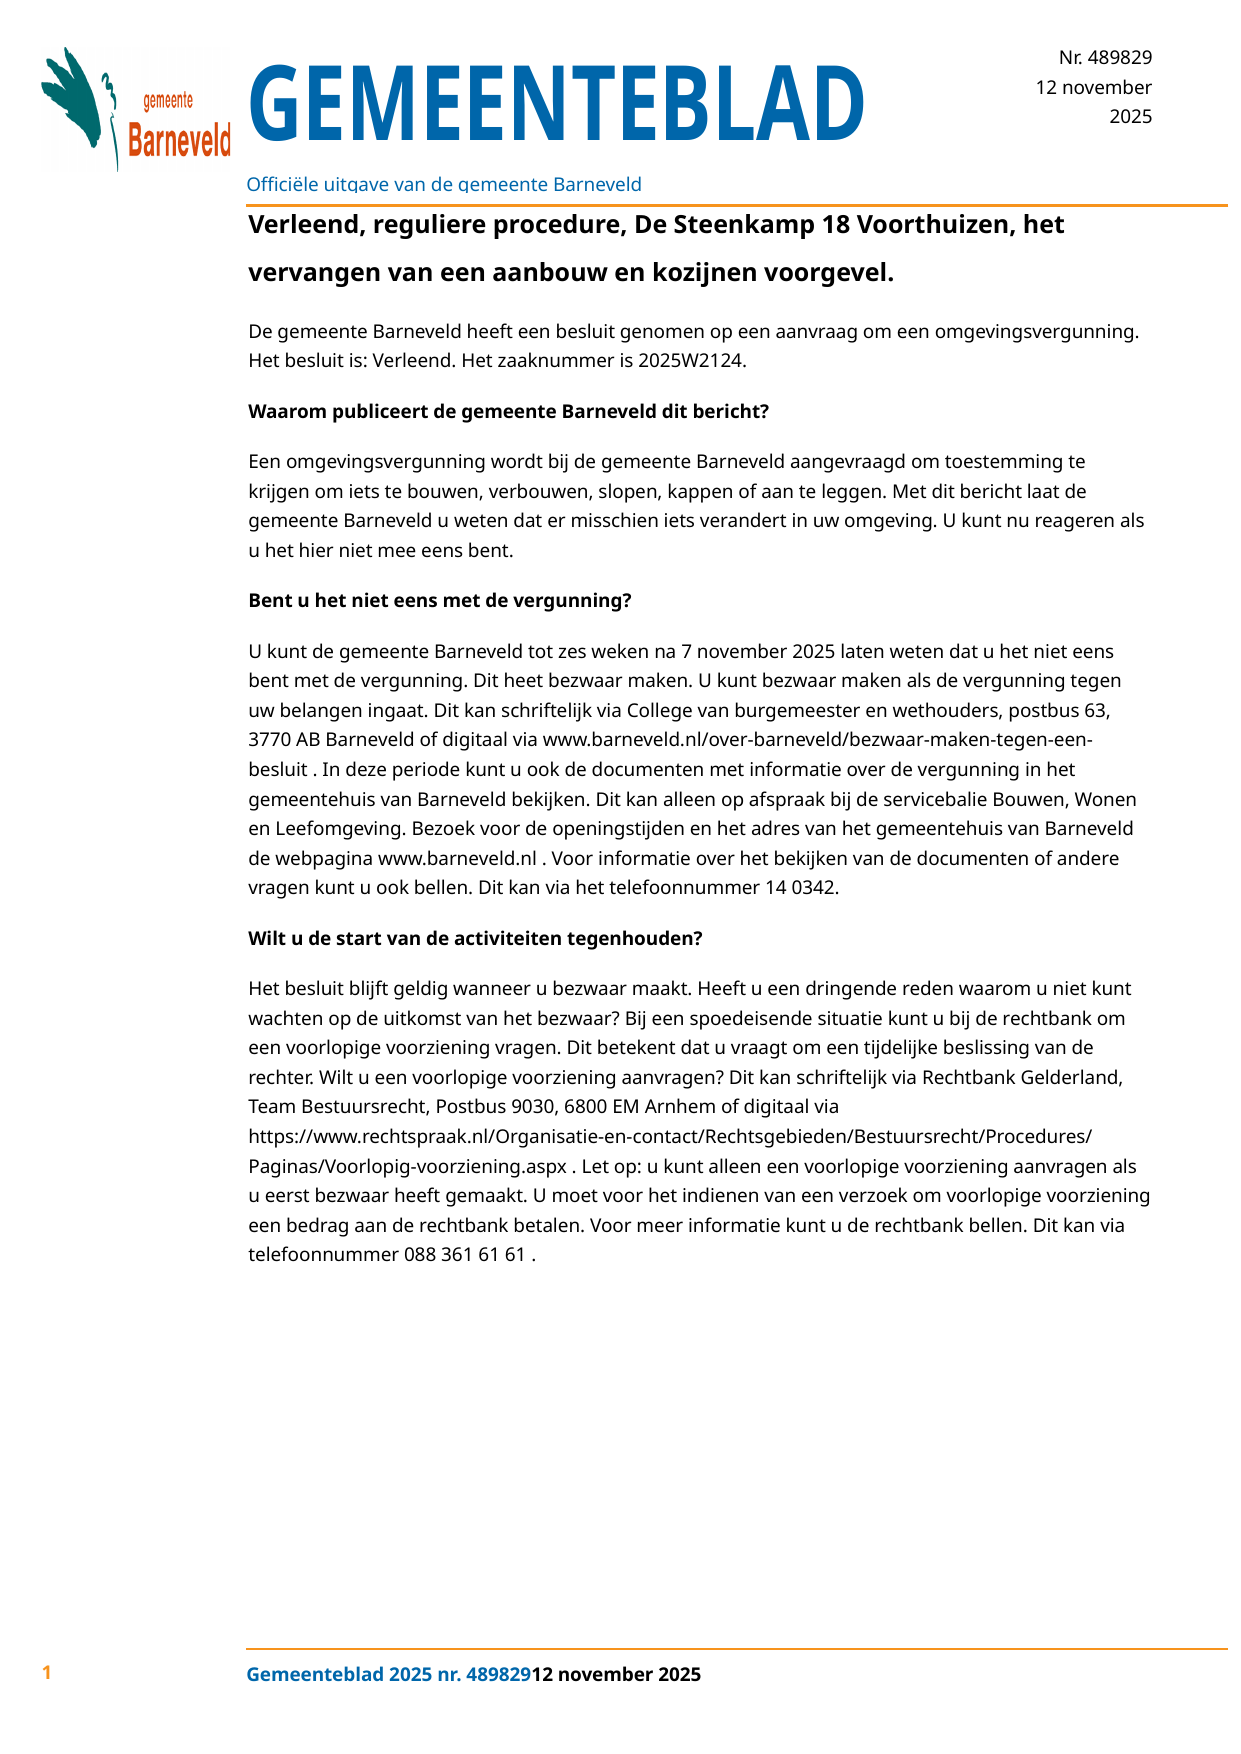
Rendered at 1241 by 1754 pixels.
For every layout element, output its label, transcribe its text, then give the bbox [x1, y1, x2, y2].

text Bent u het niet eens met de vergunning? [248, 587, 1152, 613]
text Het besluit blijft geldig wanneer u bezwaar maakt. Heeft u een dringende reden waarom u niet kunt wachten op de uitkomst van het bezwaar? Bij een spoedeisende situatie kunt u bij de rechtbank om een voorlopige voorziening vragen. Dit betekent dat u vraagt om een tijdelijke beslissing van de rechter. Wilt u een voorlopige voorziening aanvragen? Dit kan schriftelijk via Rechtbank Gelderland, Team Bestuursrecht, Postbus 9030, 6800 EM Arnhem of digitaal via https://www.rechtspraak.nl/Organisatie-en-contact/Rechtsgebieden/Bestuursrecht/Procedures/Paginas/Voorlopig-voorziening.aspx . Let op: u kunt alleen een voorlopige voorziening aanvragen als u eerst bezwaar heeft gemaakt. U moet voor het indienen van een verzoek om voorlopige voorziening een bedrag aan de rechtbank betalen. Voor meer informatie kunt u de rechtbank bellen. Dit kan via telefoonnummer 088 361 61 61 . [248, 975, 1152, 1267]
text Wilt u de start van de activiteiten tegenhouden? [248, 925, 1152, 951]
text Een omgevingsvergunning wordt bij de gemeente Barneveld aangevraagd om toestemming te krijgen om iets te bouwen, verbouwen, slopen, kappen of aan te leggen. Met dit bericht laat de gemeente Barneveld u weten dat er misschien iets verandert in uw omgeving. U kunt nu reageren als u het hier niet mee eens bent. [248, 448, 1152, 563]
text De gemeente Barneveld heeft een besluit genomen op een aanvraag om een omgevingsvergunning. Het besluit is: Verleend. Het zaaknummer is 2025W2124. [248, 318, 1152, 373]
text Waarom publiceert de gemeente Barneveld dit bericht? [248, 398, 1152, 424]
text U kunt de gemeente Barneveld tot zes weken na 7 november 2025 laten weten dat u het niet eens bent met de vergunning. Dit heet bezwaar maken. U kunt bezwaar maken als de vergunning tegen uw belangen ingaat. Dit kan schriftelijk via College van burgemeester en wethouders, postbus 63, 3770 AB Barneveld of digitaal via www.barneveld.nl/over-barneveld/bezwaar-maken-tegen-een-besluit . In deze periode kunt u ook de documenten met informatie over de vergunning in het gemeentehuis van Barneveld bekijken. Dit kan alleen op afspraak bij de servicebalie Bouwen, Wonen en Leefomgeving. Bezoek voor de openingstijden en het adres van het gemeentehuis van Barneveld de webpagina www.barneveld.nl . Voor informatie over het bekijken van de documenten of andere vragen kunt u ook bellen. Dit kan via het telefoonnummer 14 0342. [248, 638, 1152, 900]
text Verleend, reguliere procedure, De Steenkamp 18 Voorthuizen, het vervangen van een aanbouw en kozijnen voorgevel. [248, 207, 1152, 288]
picture [41, 47, 231, 172]
